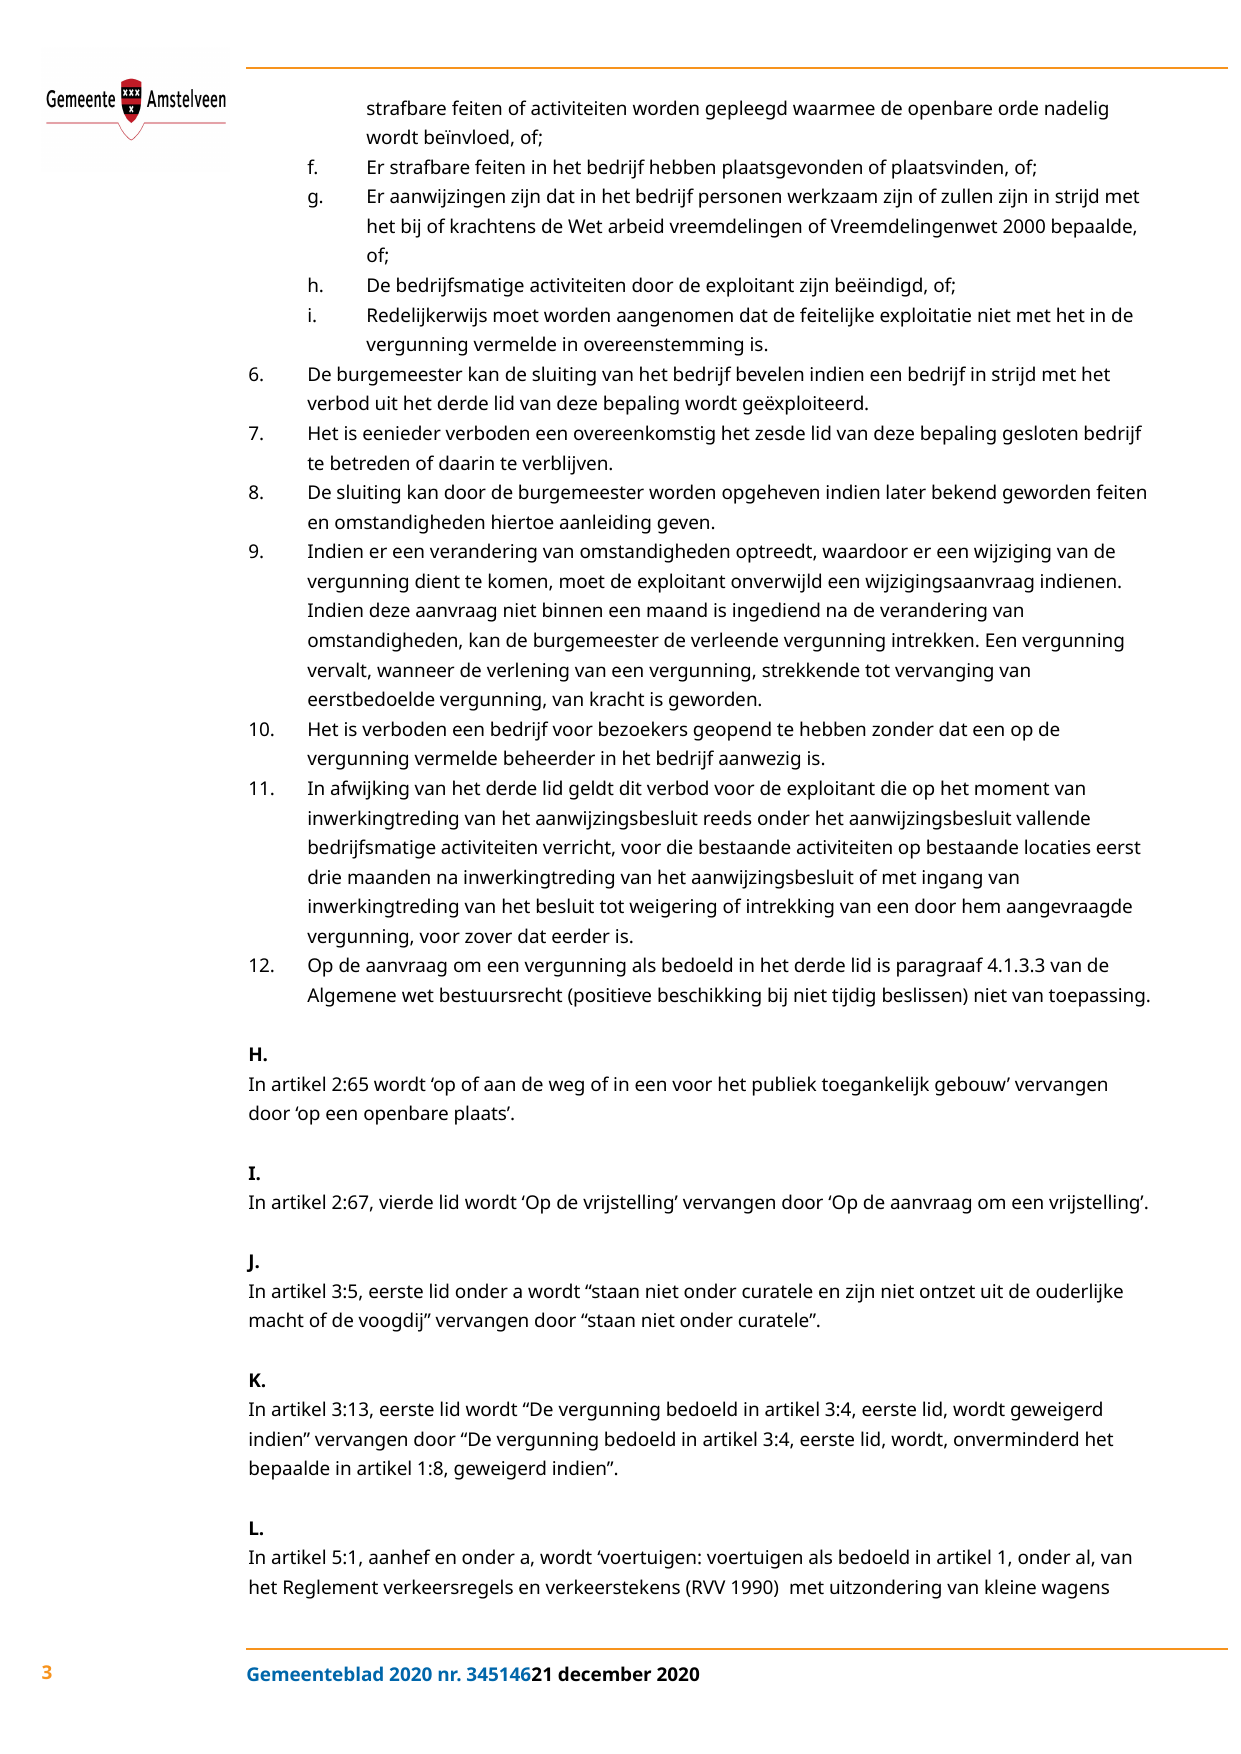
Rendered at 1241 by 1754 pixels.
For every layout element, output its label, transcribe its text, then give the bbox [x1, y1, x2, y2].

list Redelijkerwijs moet worden aangenomen dat de feitelijke exploitatie niet met het in de vergunning vermelde in overeenstemming is. [307, 302, 1152, 357]
text H. [248, 1041, 1152, 1067]
list Op de aanvraag om een vergunning als bedoeld in het derde lid is paragraaf 4.1.3.3 van de Algemene wet bestuursrecht (positieve beschikking bij niet tijdig beslissen) niet van toepassing. [248, 953, 1152, 1008]
list Er aanwijzingen zijn dat in het bedrijf personen werkzaam zijn of zullen zijn in strijd met het bij of krachtens de Wet arbeid vreemdelingen of Vreemdelingenwet 2000 bepaalde, of; [307, 183, 1152, 268]
list De bedrijfsmatige activiteiten door de exploitant zijn beëindigd, of; [307, 272, 1152, 298]
list strafbare feiten of activiteiten worden gepleegd waarmee de openbare orde nadelig wordt beïnvloed, of; [307, 95, 1152, 150]
list Het is verboden een bedrijf voor bezoekers geopend te hebben zonder dat een op de vergunning vermelde beheerder in het bedrijf aanwezig is. [248, 716, 1152, 771]
text In artikel 2:65 wordt ‘op of aan de weg of in een voor het publiek toegankelijk gebouw’ vervangen door ‘op een openbare plaats’. [248, 1071, 1152, 1126]
list De sluiting kan door de burgemeester worden opgeheven indien later bekend geworden feiten en omstandigheden hiertoe aanleiding geven. [248, 479, 1152, 535]
list Het is eenieder verboden een overeenkomstig het zesde lid van deze bepaling gesloten bedrijf te betreden of daarin te verblijven. [248, 420, 1152, 476]
text L. [248, 1515, 1152, 1541]
text In artikel 2:67, vierde lid wordt ‘Op de vrijstelling’ vervangen door ‘Op de aanvraag om een vrijstelling’. [248, 1189, 1152, 1215]
text I. [248, 1160, 1152, 1186]
text In artikel 3:13, eerste lid wordt “De vergunning bedoeld in artikel 3:4, eerste lid, wordt geweigerd indien” vervangen door “De vergunning bedoeld in artikel 3:4, eerste lid, wordt, onverminderd het bepaalde in artikel 1:8, geweigerd indien”. [248, 1396, 1152, 1481]
text In artikel 3:5, eerste lid onder a wordt “staan niet onder curatele en zijn niet ontzet uit de ouderlijke macht of de voogdij” vervangen door “staan niet onder curatele”. [248, 1278, 1152, 1333]
list De burgemeester kan de sluiting van het bedrijf bevelen indien een bedrijf in strijd met het verbod uit het derde lid van deze bepaling wordt geëxploiteerd. [248, 361, 1152, 416]
list Er strafbare feiten in het bedrijf hebben plaatsgevonden of plaatsvinden, of; [307, 154, 1152, 180]
list In afwijking van het derde lid geldt dit verbod voor de exploitant die op het moment van inwerkingtreding van het aanwijzingsbesluit reeds onder het aanwijzingsbesluit vallende bedrijfsmatige activiteiten verricht, voor die bestaande activiteiten op bestaande locaties eerst drie maanden na inwerkingtreding van het aanwijzingsbesluit of met ingang van inwerkingtreding van het besluit tot weigering of intrekking van een door hem aangevraagde vergunning, voor zover dat eerder is. [248, 775, 1152, 949]
text K. [248, 1367, 1152, 1393]
text J. [248, 1248, 1152, 1274]
list Indien er een verandering van omstandigheden optreedt, waardoor er een wijziging van de vergunning dient te komen, moet de exploitant onverwijld een wijzigingsaanvraag indienen. Indien deze aanvraag niet binnen een maand is ingediend na de verandering van omstandigheden, kan de burgemeester de verleende vergunning intrekken. Een vergunning vervalt, wanneer de verlening van een vergunning, strekkende tot vervanging van eerstbedoelde vergunning, van kracht is geworden. [248, 538, 1152, 712]
picture [41, 47, 231, 172]
text In artikel 5:1, aanhef en onder a, wordt ‘voertuigen: voertuigen als bedoeld in artikel 1, onder al, van het Reglement verkeersregels en verkeerstekens (RVV 1990) met uitzondering van kleine wagens [248, 1544, 1152, 1600]
